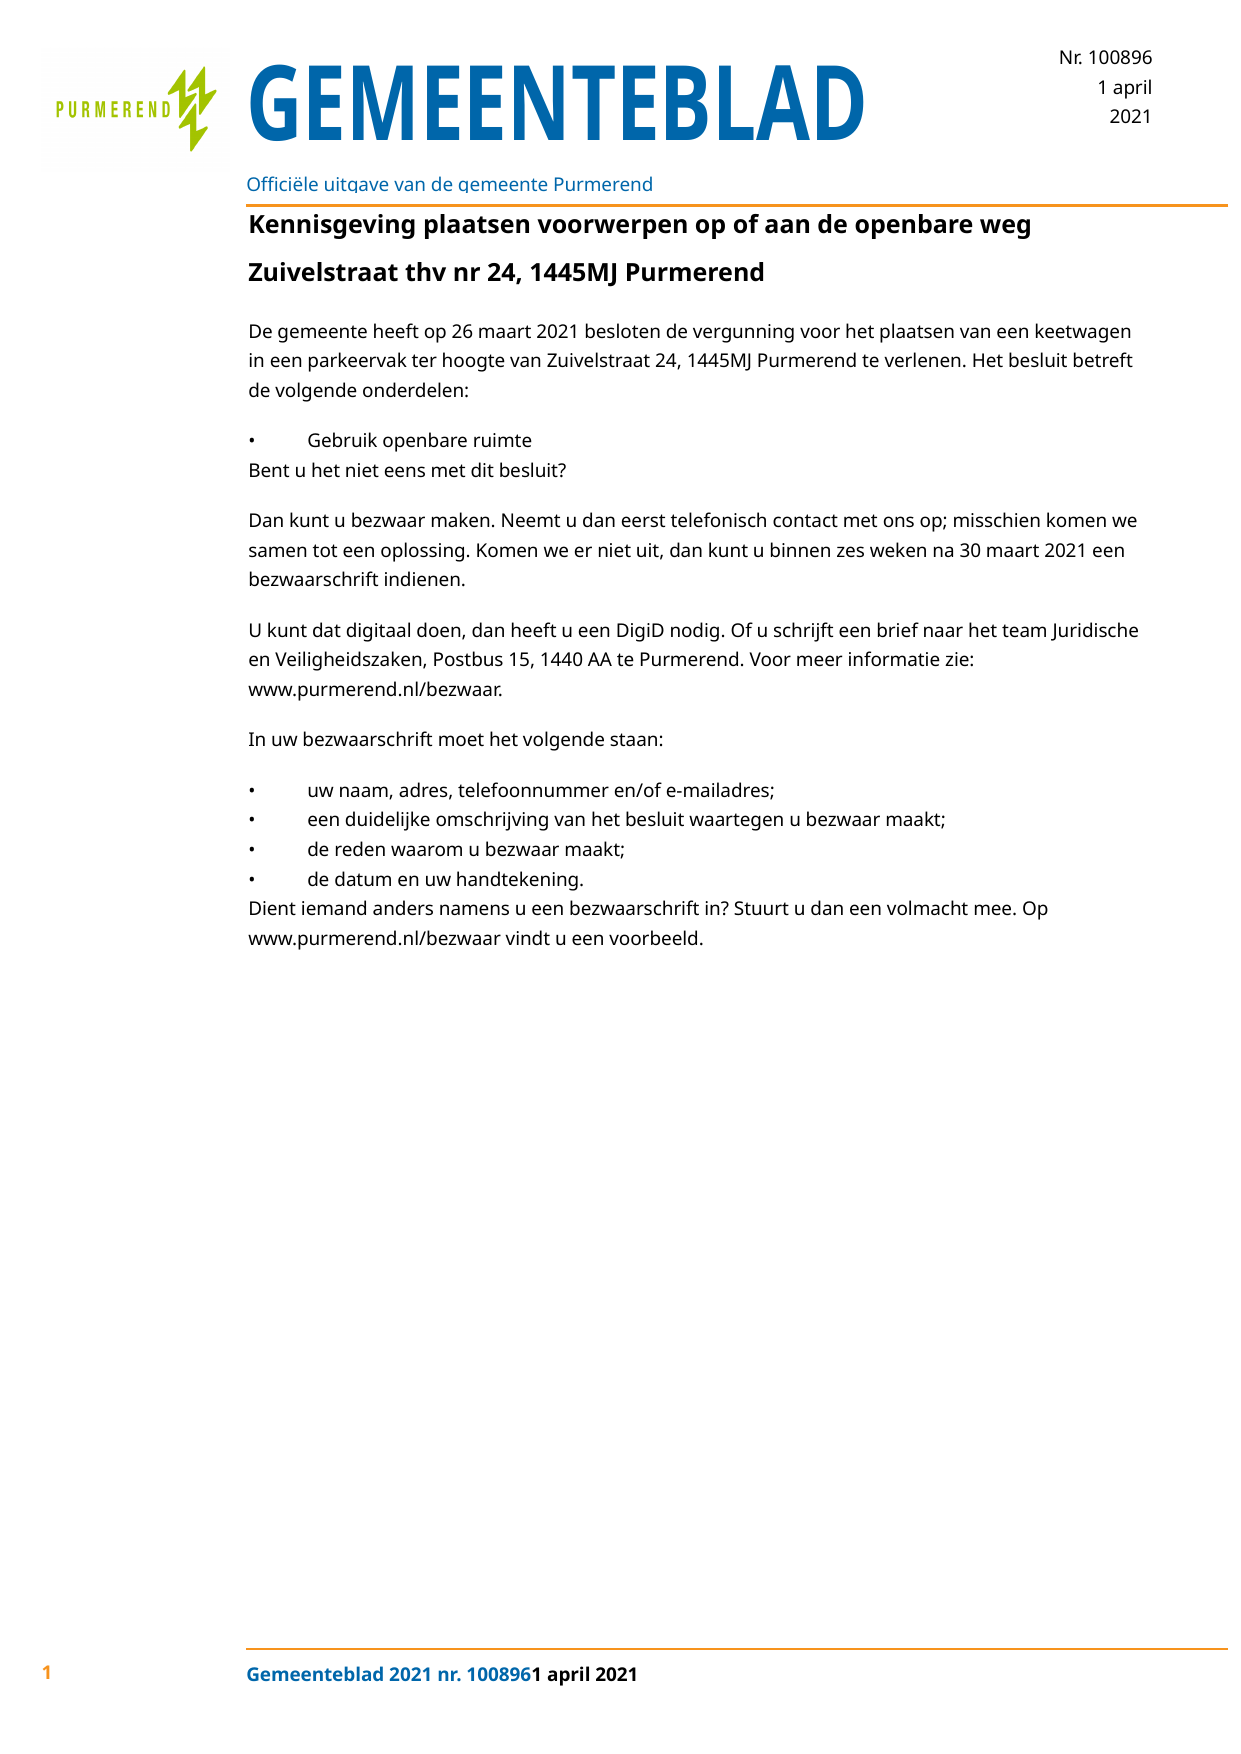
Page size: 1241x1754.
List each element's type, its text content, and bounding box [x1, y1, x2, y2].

list Gebruik openbare ruimte [248, 427, 1152, 453]
text Bent u het niet eens met dit besluit? [248, 457, 1152, 483]
picture [41, 47, 231, 172]
text Kennisgeving plaatsen voorwerpen op of aan de openbare weg Zuivelstraat thv nr 24, 1445MJ Purmerend [248, 207, 1152, 288]
list een duidelijke omschrijving van het besluit waartegen u bezwaar maakt; [248, 807, 1152, 832]
list de reden waarom u bezwaar maakt; [248, 836, 1152, 862]
text U kunt dat digitaal doen, dan heeft u een DigiD nodig. Of u schrijft een brief naar het team Juridische en Veiligheidszaken, Postbus 15, 1440 AA te Purmerend. Voor meer informatie zie: www.purmerend.nl/bezwaar. [248, 617, 1152, 702]
list uw naam, adres, telefoonnummer en/of e-mailadres; [248, 777, 1152, 803]
list de datum en uw handtekening. [248, 866, 1152, 892]
text Dient iemand anders namens u een bezwaarschrift in? Stuurt u dan een volmacht mee. Op www.purmerend.nl/bezwaar vindt u een voorbeeld. [248, 895, 1152, 951]
text In uw bezwaarschrift moet het volgende staan: [248, 727, 1152, 752]
text De gemeente heeft op 26 maart 2021 besloten de vergunning voor het plaatsen van een keetwagen in een parkeervak ter hoogte van Zuivelstraat 24, 1445MJ Purmerend te verlenen. Het besluit betreft de volgende onderdelen: [248, 318, 1152, 403]
text Dan kunt u bezwaar maken. Neemt u dan eerst telefonisch contact met ons op; misschien komen we samen tot een oplossing. Komen we er niet uit, dan kunt u binnen zes weken na 30 maart 2021 een bezwaarschrift indienen. [248, 507, 1152, 592]
